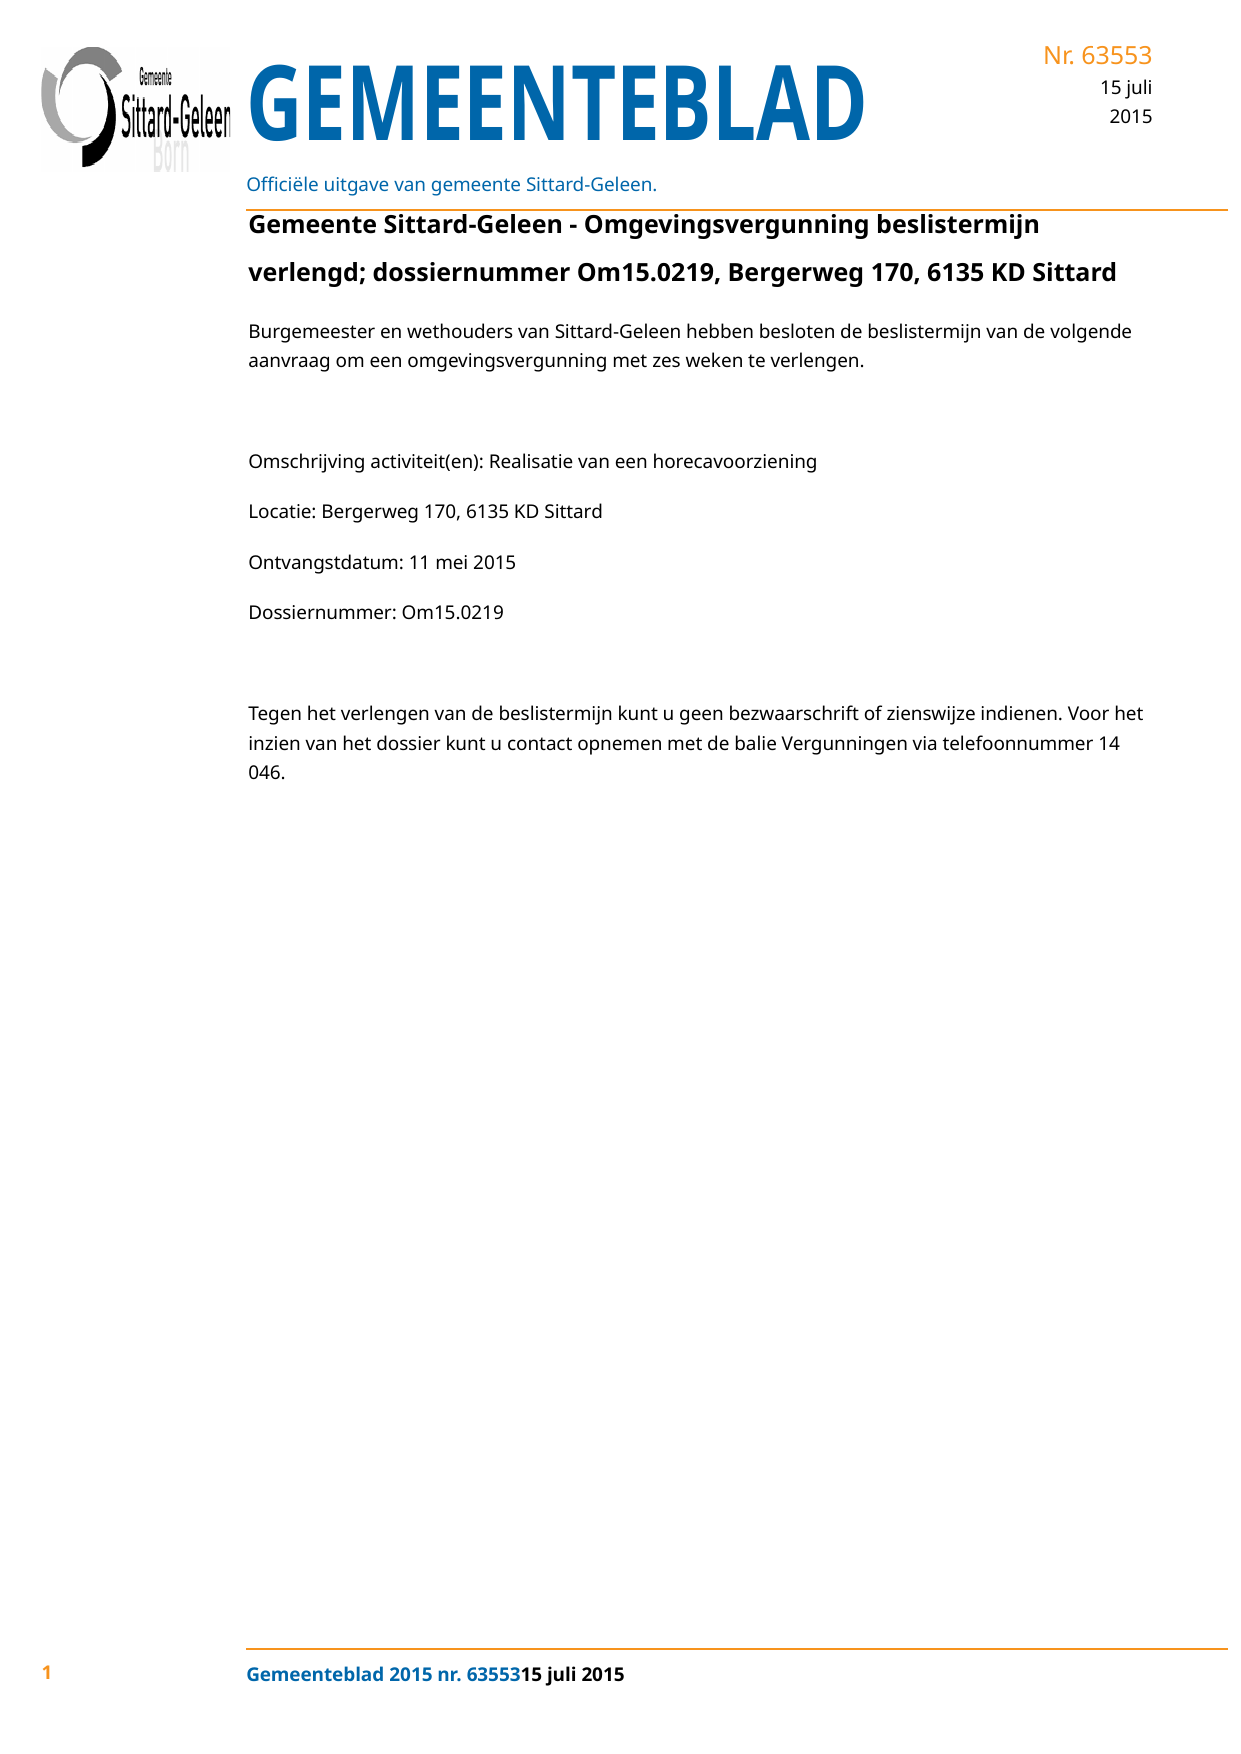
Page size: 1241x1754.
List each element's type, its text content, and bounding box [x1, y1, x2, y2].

picture [41, 47, 231, 172]
text Locatie: Bergerweg 170, 6135 KD Sittard [248, 499, 1152, 524]
text Gemeente Sittard-Geleen - Omgevingsvergunning beslistermijn verlengd; dossiernummer Om15.0219, Bergerweg 170, 6135 KD Sittard [248, 211, 1152, 288]
text Tegen het verlengen van de beslistermijn kunt u geen bezwaarschrift of zienswijze indienen. Voor het inzien van het dossier kunt u contact opnemen met de balie Vergunningen via telefoonnummer 14 046. [248, 700, 1152, 785]
text Ontvangstdatum: 11 mei 2015 [248, 549, 1152, 575]
text Burgemeester en wethouders van Sittard-Geleen hebben besloten de beslistermijn van de volgende aanvraag om een omgevingsvergunning met zes weken te verlengen. [248, 318, 1152, 373]
text Omschrijving activiteit(en): Realisatie van een horecavoorziening [248, 448, 1152, 474]
text Dossiernummer: Om15.0219 [248, 599, 1152, 625]
